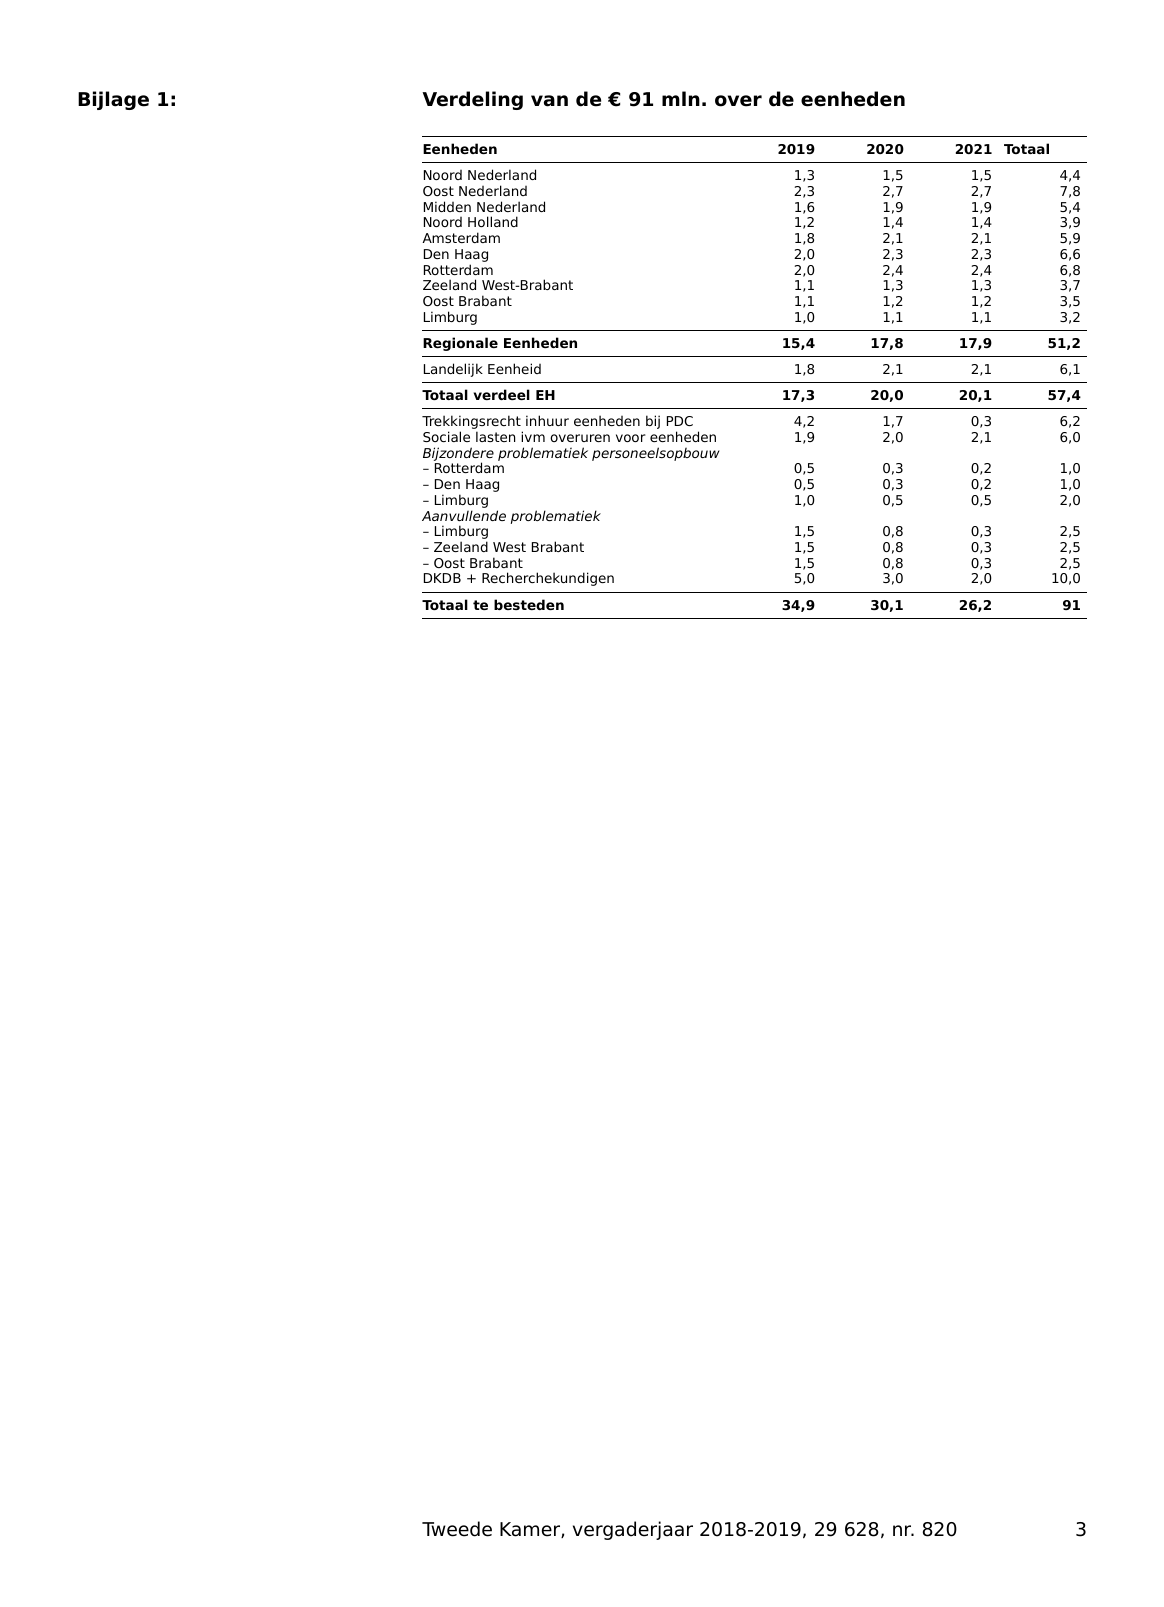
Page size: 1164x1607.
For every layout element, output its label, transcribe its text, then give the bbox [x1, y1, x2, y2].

table_cell 2,3 [732, 184, 821, 199]
table_cell 6,1 [998, 357, 1087, 382]
table_cell 1,1 [732, 294, 821, 309]
table_cell 30,1 [821, 593, 909, 618]
table_cell 6,2 [998, 409, 1087, 430]
table_cell 2,0 [998, 493, 1087, 508]
table_cell 51,2 [998, 331, 1087, 356]
table_cell 2,7 [821, 184, 909, 199]
table_cell 1,0 [998, 461, 1087, 477]
table_cell 0,8 [821, 540, 909, 556]
table_cell 3,5 [998, 294, 1087, 309]
table_cell 1,3 [732, 163, 821, 184]
table_cell 20,1 [910, 383, 998, 408]
table_cell Oost Nederland [422, 184, 732, 199]
table_cell 0,5 [732, 477, 821, 493]
table_cell 0,5 [732, 461, 821, 477]
table_cell [910, 446, 998, 461]
table_header Eenheden [422, 137, 732, 162]
table_cell Den Haag [422, 247, 732, 262]
table_cell 2,1 [910, 430, 998, 446]
table_cell 2,3 [821, 247, 909, 262]
table_cell 3,0 [821, 571, 909, 592]
table_cell 10,0 [998, 571, 1087, 592]
table_cell Aanvullende problematiek [422, 509, 732, 524]
table_cell 1,2 [910, 294, 998, 309]
table_cell 1,7 [821, 409, 909, 430]
table_cell 1,3 [910, 278, 998, 294]
table_header 2020 [821, 137, 909, 162]
table_cell 2,1 [821, 357, 909, 382]
table_cell 0,2 [910, 461, 998, 477]
table_cell 0,8 [821, 556, 909, 571]
table_cell Totaal verdeel EH [422, 383, 732, 408]
table_cell 1,8 [732, 231, 821, 247]
table_cell Rotterdam [422, 262, 732, 278]
table_cell Zeeland West-Brabant [422, 278, 732, 294]
table_cell Bijzondere problematiek personeelsopbouw [422, 446, 732, 461]
table_cell – Limburg [422, 493, 732, 508]
table_cell 6,6 [998, 247, 1087, 262]
table_cell 1,2 [821, 294, 909, 309]
table_cell Noord Holland [422, 215, 732, 231]
table_cell 91 [998, 593, 1087, 618]
table_cell 4,2 [732, 409, 821, 430]
table_header 2021 [910, 137, 998, 162]
table_cell 1,5 [732, 556, 821, 571]
table_cell 0,3 [910, 540, 998, 556]
table_cell Midden Nederland [422, 199, 732, 215]
table_cell 1,4 [821, 215, 909, 231]
table_cell [998, 446, 1087, 461]
table_cell 1,6 [732, 199, 821, 215]
table_cell Amsterdam [422, 231, 732, 247]
table_cell Trekkingsrecht inhuur eenheden bij PDC [422, 409, 732, 430]
table_header 2019 [732, 137, 821, 162]
table_cell 5,4 [998, 199, 1087, 215]
table_cell Totaal te besteden [422, 593, 732, 618]
table_cell 1,5 [732, 524, 821, 540]
table_cell 34,9 [732, 593, 821, 618]
table_cell 1,9 [732, 430, 821, 446]
table_cell 17,3 [732, 383, 821, 408]
table_cell 2,3 [910, 247, 998, 262]
table_cell 3,7 [998, 278, 1087, 294]
table_cell 2,1 [821, 231, 909, 247]
table_header Totaal [998, 137, 1087, 162]
table_cell – Zeeland West Brabant [422, 540, 732, 556]
table_cell [732, 509, 821, 524]
table_cell 15,4 [732, 331, 821, 356]
table_cell 6,0 [998, 430, 1087, 446]
table_cell 0,5 [910, 493, 998, 508]
table_cell 1,8 [732, 357, 821, 382]
table_cell 26,2 [910, 593, 998, 618]
table_cell 2,5 [998, 540, 1087, 556]
table_cell 0,2 [910, 477, 998, 493]
table_cell 2,5 [998, 556, 1087, 571]
table_cell 5,0 [732, 571, 821, 592]
table_cell 1,5 [821, 163, 909, 184]
table_cell DKDB + Recherchekundigen [422, 571, 732, 592]
table_cell 1,0 [732, 310, 821, 330]
table_cell Noord Nederland [422, 163, 732, 184]
table_cell – Oost Brabant [422, 556, 732, 571]
table_cell 17,8 [821, 331, 909, 356]
table_cell 1,1 [821, 310, 909, 330]
table_cell 3,9 [998, 215, 1087, 231]
table_cell 1,4 [910, 215, 998, 231]
table_cell 1,3 [821, 278, 909, 294]
table_cell – Den Haag [422, 477, 732, 493]
table_cell 2,7 [910, 184, 998, 199]
table_cell 0,3 [910, 556, 998, 571]
table_cell 4,4 [998, 163, 1087, 184]
table_cell 0,3 [821, 477, 909, 493]
table_cell [910, 509, 998, 524]
table_cell 7,8 [998, 184, 1087, 199]
table_cell Landelijk Eenheid [422, 357, 732, 382]
table_cell 3,2 [998, 310, 1087, 330]
table_cell 2,0 [821, 430, 909, 446]
table_cell 1,9 [821, 199, 909, 215]
table_cell 2,0 [732, 247, 821, 262]
table_cell [732, 446, 821, 461]
table_cell 0,8 [821, 524, 909, 540]
table_cell 2,4 [821, 262, 909, 278]
table_cell 5,9 [998, 231, 1087, 247]
table_cell 0,3 [821, 461, 909, 477]
table_cell 2,1 [910, 357, 998, 382]
table_cell 2,0 [910, 571, 998, 592]
table_cell 2,4 [910, 262, 998, 278]
table_cell 1,2 [732, 215, 821, 231]
table_cell – Limburg [422, 524, 732, 540]
table_cell [998, 509, 1087, 524]
table_cell 2,1 [910, 231, 998, 247]
table_cell 20,0 [821, 383, 909, 408]
table_cell 2,0 [732, 262, 821, 278]
table_cell Regionale Eenheden [422, 331, 732, 356]
table_cell 0,5 [821, 493, 909, 508]
table_cell 1,0 [998, 477, 1087, 493]
table_cell 1,0 [732, 493, 821, 508]
table_cell – Rotterdam [422, 461, 732, 477]
table_cell 0,3 [910, 409, 998, 430]
table_cell 1,5 [732, 540, 821, 556]
table_cell 6,8 [998, 262, 1087, 278]
subtitle Bijlage 1: Verdeling van de € 91 mln. over de eenheden [77, 89, 1087, 111]
table_cell 1,5 [910, 163, 998, 184]
table_cell Oost Brabant [422, 294, 732, 309]
table_cell Limburg [422, 310, 732, 330]
table_cell [821, 509, 909, 524]
table_cell 1,1 [732, 278, 821, 294]
table_cell [821, 446, 909, 461]
table_cell Sociale lasten ivm overuren voor eenheden [422, 430, 732, 446]
table_cell 57,4 [998, 383, 1087, 408]
table_cell 0,3 [910, 524, 998, 540]
table_cell 17,9 [910, 331, 998, 356]
table_cell 1,9 [910, 199, 998, 215]
table_cell 1,1 [910, 310, 998, 330]
table_cell 2,5 [998, 524, 1087, 540]
